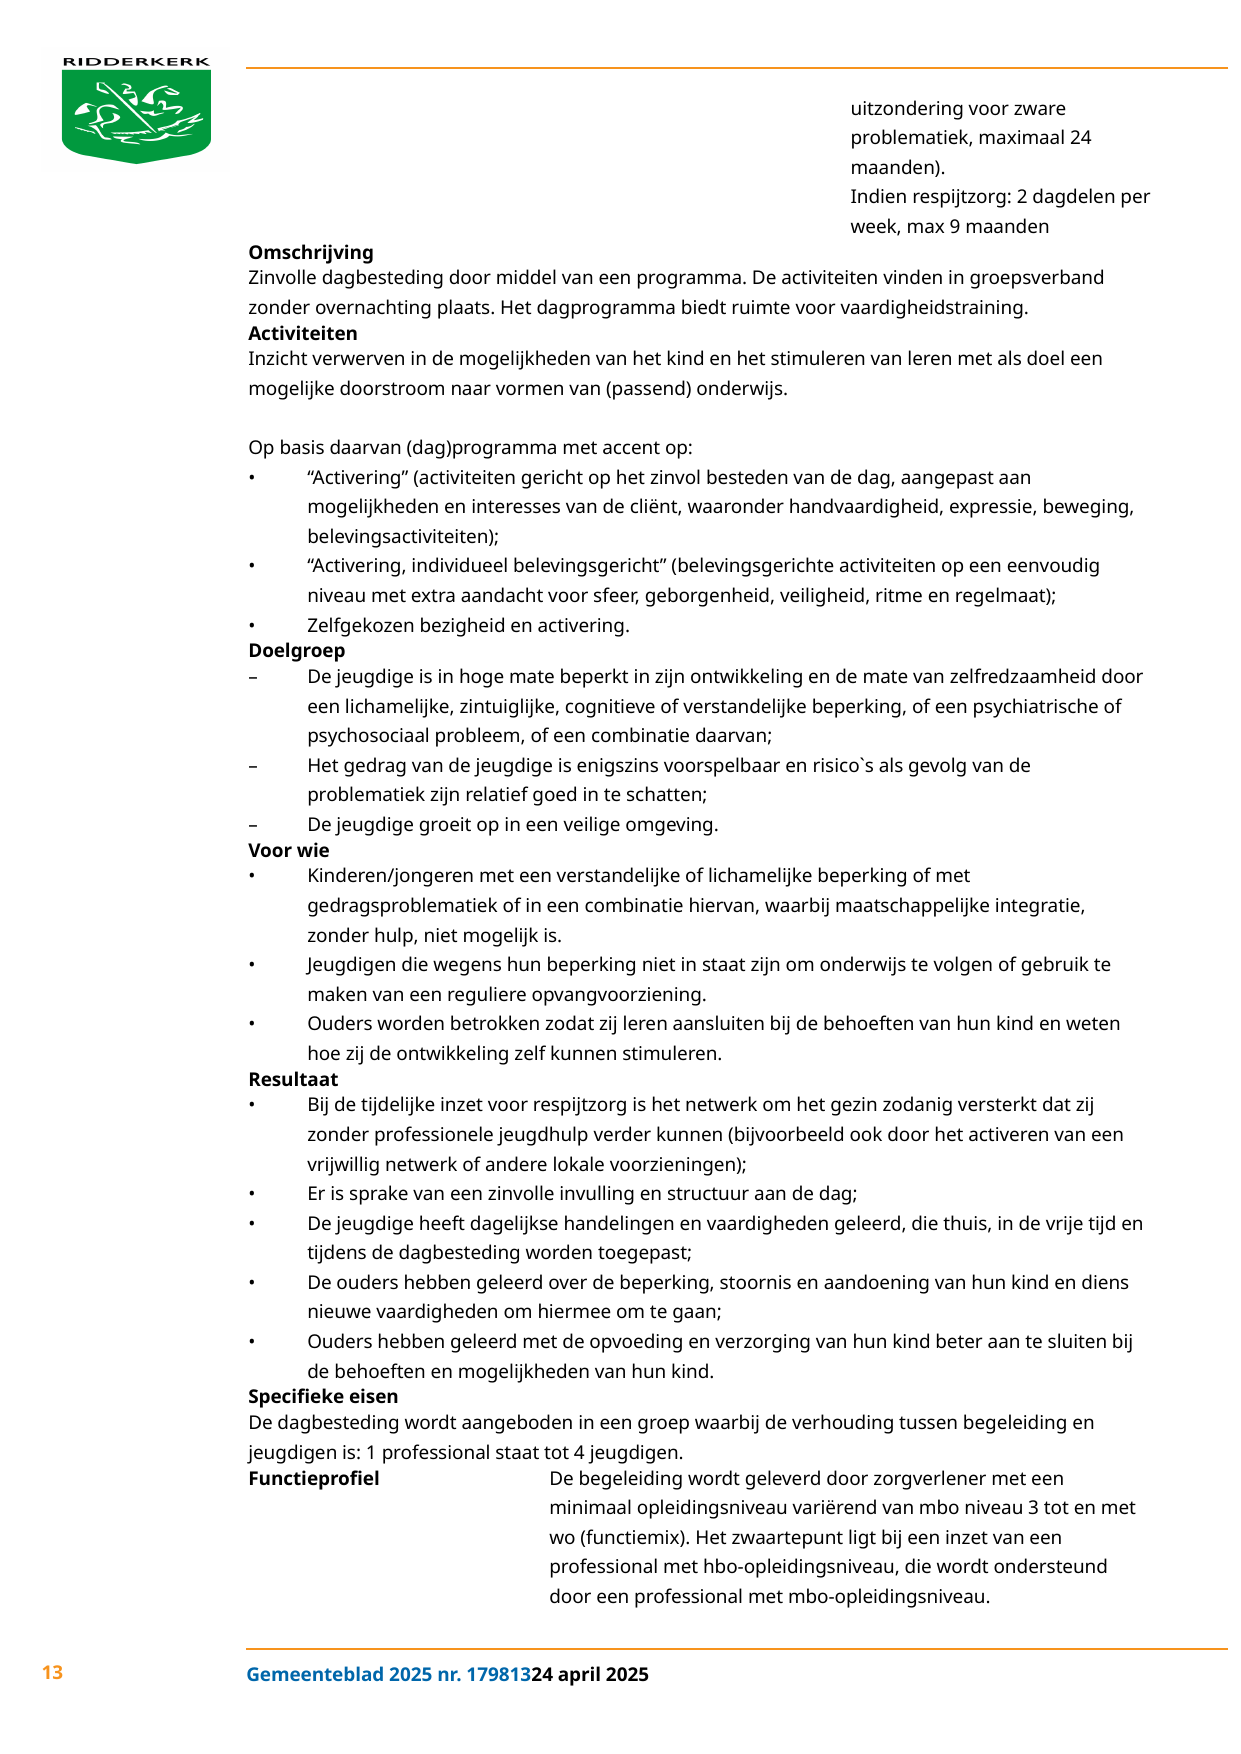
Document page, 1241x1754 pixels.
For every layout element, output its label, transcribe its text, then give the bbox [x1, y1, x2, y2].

picture [41, 47, 231, 172]
table_cell De dagbesteding wordt aangeboden in een groep waarbij de verhouding tussen begeleiding en jeugdigen is: 1 professional staat tot 4 jeugdigen. [248, 1409, 1152, 1465]
table_cell Activiteiten [248, 320, 1152, 346]
table_cell De begeleiding wordt geleverd door zorgverlener met een minimaal opleidingsniveau variërend van mbo niveau 3 tot en met wo (functiemix). Het zwaartepunt ligt bij een inzet van een professional met hbo-opleidingsniveau, die wordt ondersteund door een professional met mbo-opleidingsniveau. [549, 1465, 1152, 1609]
table_cell Specifieke eisen [248, 1384, 1152, 1409]
table_cell [850, 837, 1152, 863]
table_cell Voor wie [248, 837, 850, 863]
table_cell Functieprofiel [248, 1465, 549, 1609]
table_cell [248, 95, 850, 239]
table_cell Omschrijving [248, 239, 1152, 264]
table_cell Resultaat [248, 1066, 1152, 1092]
table_cell Inzicht verwerven in de mogelijkheden van het kind en het stimuleren van leren met als doel een mogelijke doorstroom naar vormen van (passend) onderwijs. Op basis daarvan (dag)programma met accent op: “Activering” (activiteiten gericht op het zinvol besteden van de dag, aangepast aan mogelijkheden en interesses van de cliënt, waaronder handvaardigheid, expressie, beweging, belevingsactiviteiten); “Activering, individueel belevingsgericht” (belevingsgerichte activiteiten op een eenvoudig niveau met extra aandacht voor sfeer, geborgenheid, veiligheid, ritme en regelmaat); Zelfgekozen bezigheid en activering. [248, 346, 1152, 638]
table_cell Zinvolle dagbesteding door middel van een programma. De activiteiten vinden in groepsverband zonder overnachting plaats. Het dagprogramma biedt ruimte voor vaardigheidstraining. [248, 265, 1152, 320]
table_cell Kinderen/jongeren met een verstandelijke of lichamelijke beperking of met gedragsproblematiek of in een combinatie hiervan, waarbij maatschappelijke integratie, zonder hulp, niet mogelijk is. Jeugdigen die wegens hun beperking niet in staat zijn om onderwijs te volgen of gebruik te maken van een reguliere opvangvoorziening. Ouders worden betrokken zodat zij leren aansluiten bij de behoeften van hun kind en weten hoe zij de ontwikkeling zelf kunnen stimuleren. [248, 863, 1152, 1066]
table_cell Doelgroep [248, 638, 1152, 663]
table_cell uitzondering voor zware problematiek, maximaal 24 maanden). Indien respijtzorg: 2 dagdelen per week, max 9 maanden [850, 95, 1152, 239]
table_cell De jeugdige is in hoge mate beperkt in zijn ontwikkeling en de mate van zelfredzaamheid door een lichamelijke, zintuiglijke, cognitieve of verstandelijke beperking, of een psychiatrische of psychosociaal probleem, of een combinatie daarvan; Het gedrag van de jeugdige is enigszins voorspelbaar en risico`s als gevolg van de problematiek zijn relatief goed in te schatten; De jeugdige groeit op in een veilige omgeving. [248, 663, 1152, 837]
table_cell Bij de tijdelijke inzet voor respijtzorg is het netwerk om het gezin zodanig versterkt dat zij zonder professionele jeugdhulp verder kunnen (bijvoorbeeld ook door het activeren van een vrijwillig netwerk of andere lokale voorzieningen); Er is sprake van een zinvolle invulling en structuur aan de dag; De jeugdige heeft dagelijkse handelingen en vaardigheden geleerd, die thuis, in de vrije tijd en tijdens de dagbesteding worden toegepast; De ouders hebben geleerd over de beperking, stoornis en aandoening van hun kind en diens nieuwe vaardigheden om hiermee om te gaan; Ouders hebben geleerd met de opvoeding en verzorging van hun kind beter aan te sluiten bij de behoeften en mogelijkheden van hun kind. [248, 1092, 1152, 1384]
